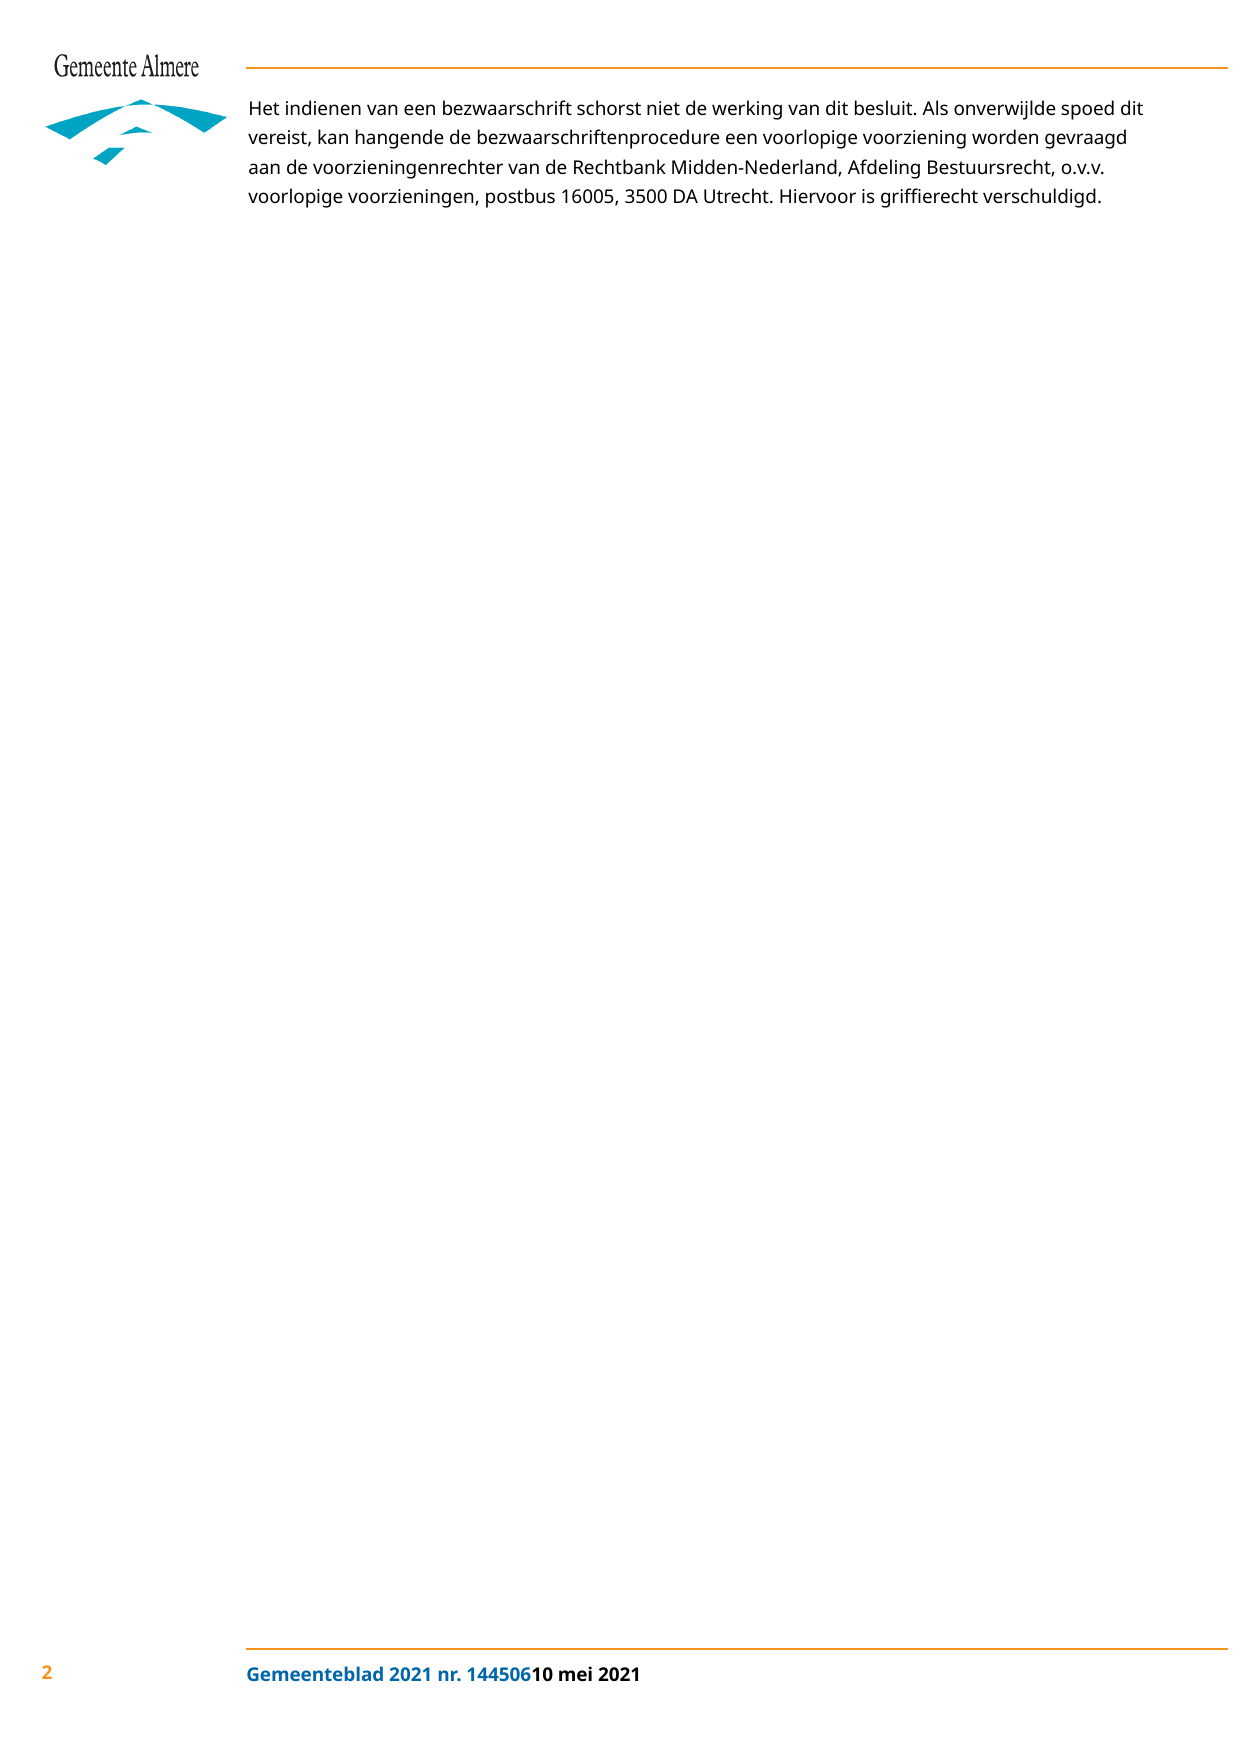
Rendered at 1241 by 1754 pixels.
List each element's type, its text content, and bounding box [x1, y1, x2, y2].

text Het indienen van een bezwaarschrift schorst niet de werking van dit besluit. Als onverwijlde spoed dit vereist, kan hangende de bezwaarschriftenprocedure een voorlopige voorziening worden gevraagd aan de voorzieningenrechter van de Rechtbank Midden-Nederland, Afdeling Bestuursrecht, o.v.v. voorlopige voorzieningen, postbus 16005, 3500 DA Utrecht. Hiervoor is griffierecht verschuldigd. [248, 95, 1152, 209]
picture [41, 47, 231, 172]
